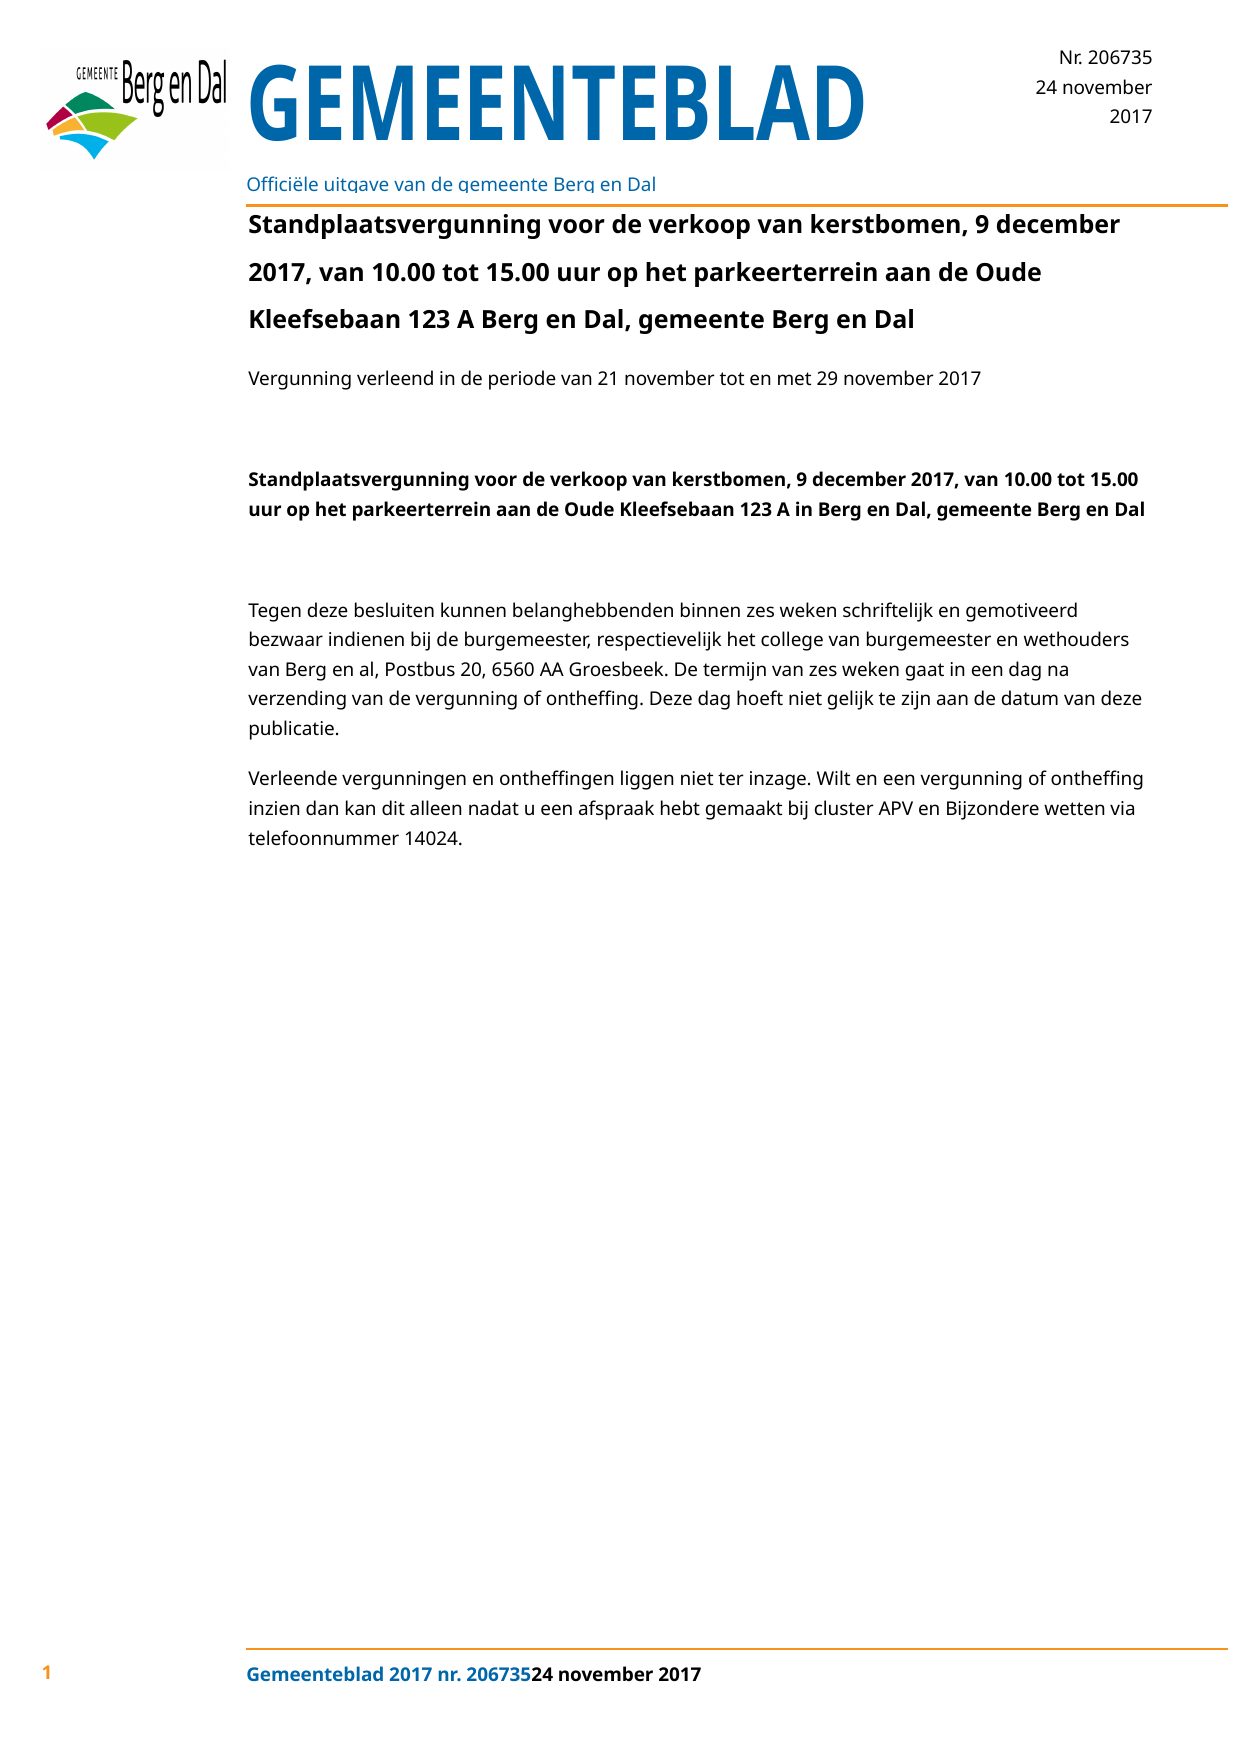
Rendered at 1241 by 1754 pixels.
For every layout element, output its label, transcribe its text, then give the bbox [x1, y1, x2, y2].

text Standplaatsvergunning voor de verkoop van kerstbomen, 9 december 2017, van 10.00 tot 15.00 uur op het parkeerterrein aan de Oude Kleefsebaan 123 A in Berg en Dal, gemeente Berg en Dal [248, 466, 1152, 522]
text Vergunning verleend in de periode van 21 november tot en met 29 november 2017 [248, 366, 1152, 391]
text Verleende vergunningen en ontheffingen liggen niet ter inzage. Wilt en een vergunning of ontheffing inzien dan kan dit alleen nadat u een afspraak hebt gemaakt bij cluster APV en Bijzondere wetten via telefoonnummer 14024. [248, 766, 1152, 850]
picture [41, 47, 231, 172]
text Standplaatsvergunning voor de verkoop van kerstbomen, 9 december 2017, van 10.00 tot 15.00 uur op het parkeerterrein aan de Oude Kleefsebaan 123 A Berg en Dal, gemeente Berg en Dal [248, 207, 1152, 336]
text Tegen deze besluiten kunnen belanghebbenden binnen zes weken schriftelijk en gemotiveerd bezwaar indienen bij de burgemeester, respectievelijk het college van burgemeester en wethouders van Berg en al, Postbus 20, 6560 AA Groesbeek. De termijn van zes weken gaat in een dag na verzending van de vergunning of ontheffing. Deze dag hoeft niet gelijk te zijn aan de datum van deze publicatie. [248, 597, 1152, 741]
